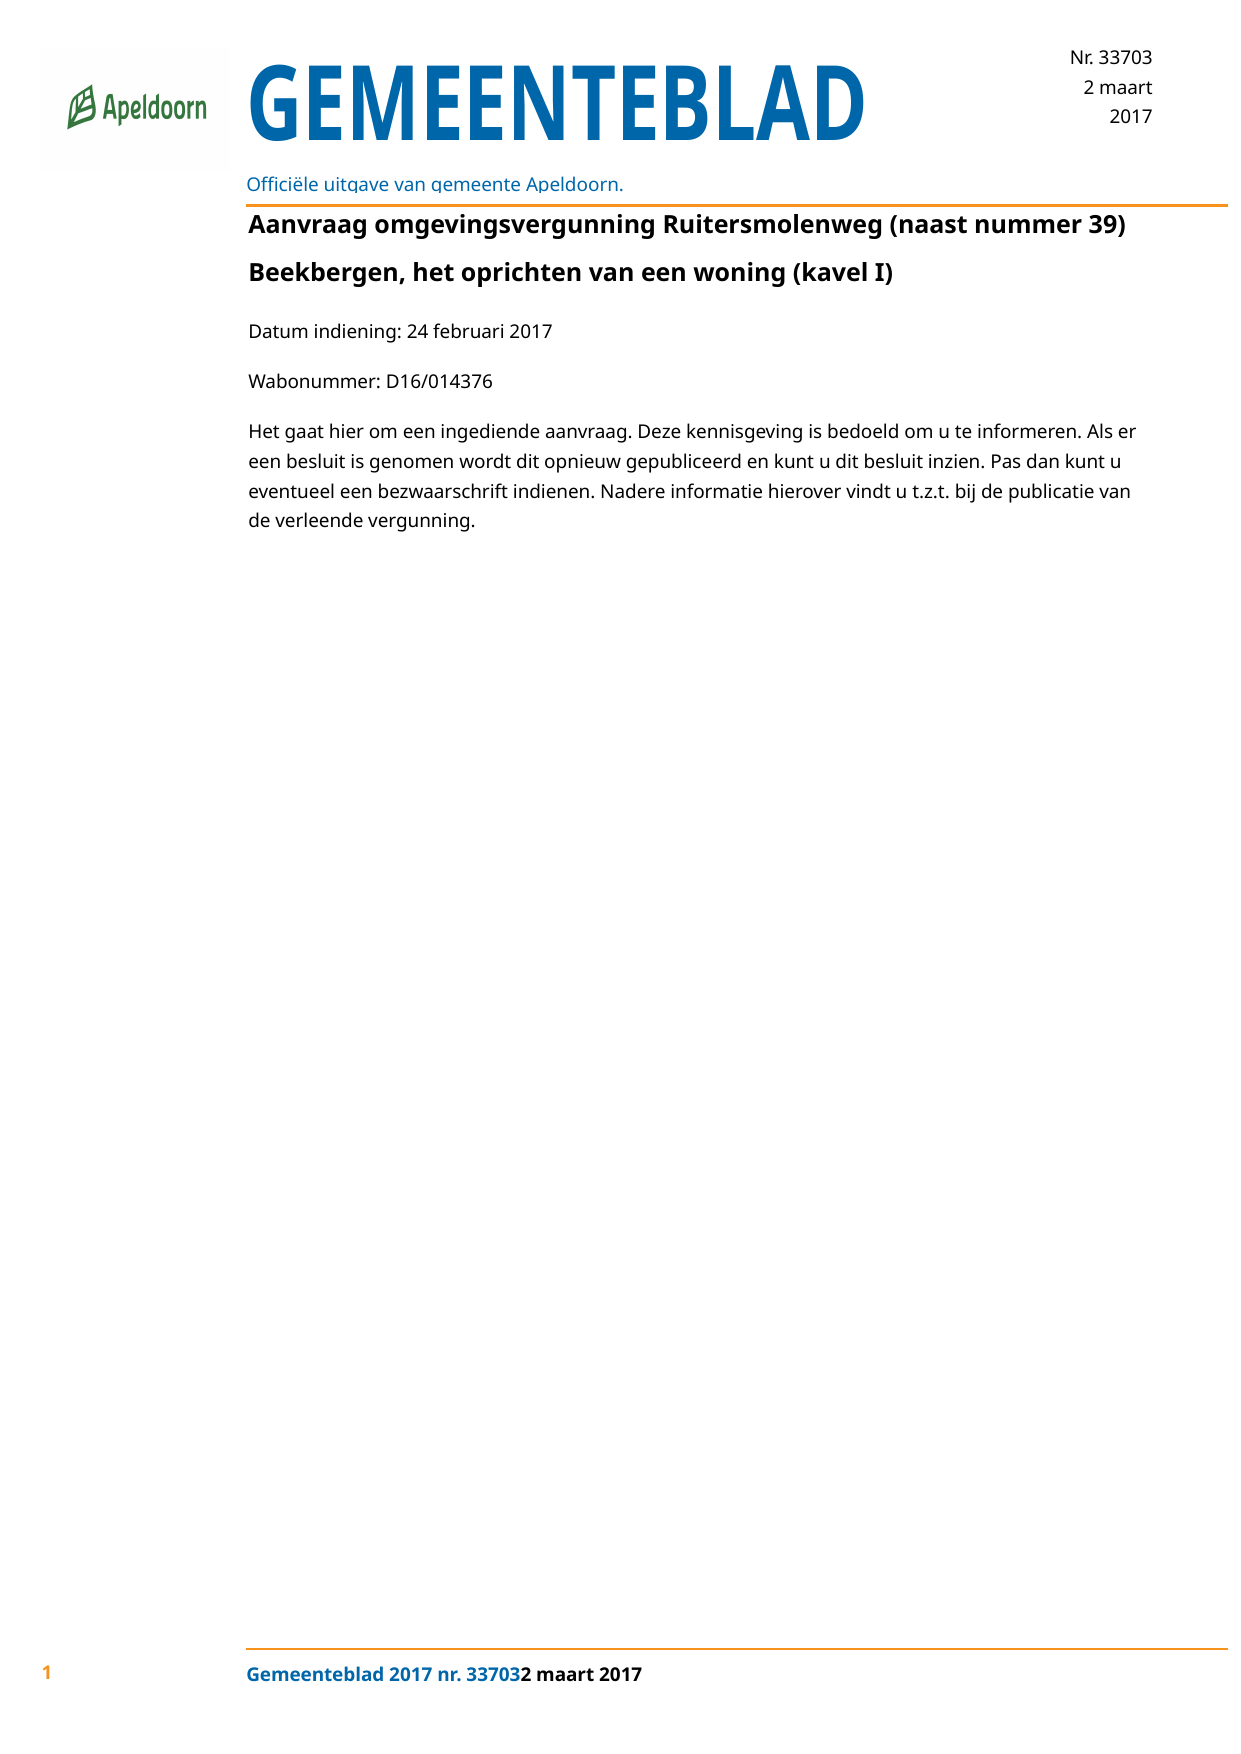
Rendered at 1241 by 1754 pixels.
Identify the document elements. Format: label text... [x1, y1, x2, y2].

picture [41, 47, 231, 172]
text Het gaat hier om een ingediende aanvraag. Deze kennisgeving is bedoeld om u te informeren. Als er een besluit is genomen wordt dit opnieuw gepubliceerd en kunt u dit besluit inzien. Pas dan kunt u eventueel een bezwaarschrift indienen. Nadere informatie hierover vindt u t.z.t. bij de publicatie van de verleende vergunning. [248, 419, 1152, 533]
text Wabonummer: D16/014376 [248, 368, 1152, 394]
text Aanvraag omgevingsvergunning Ruitersmolenweg (naast nummer 39) Beekbergen, het oprichten van een woning (kavel I) [248, 207, 1152, 288]
text Datum indiening: 24 februari 2017 [248, 318, 1152, 344]
